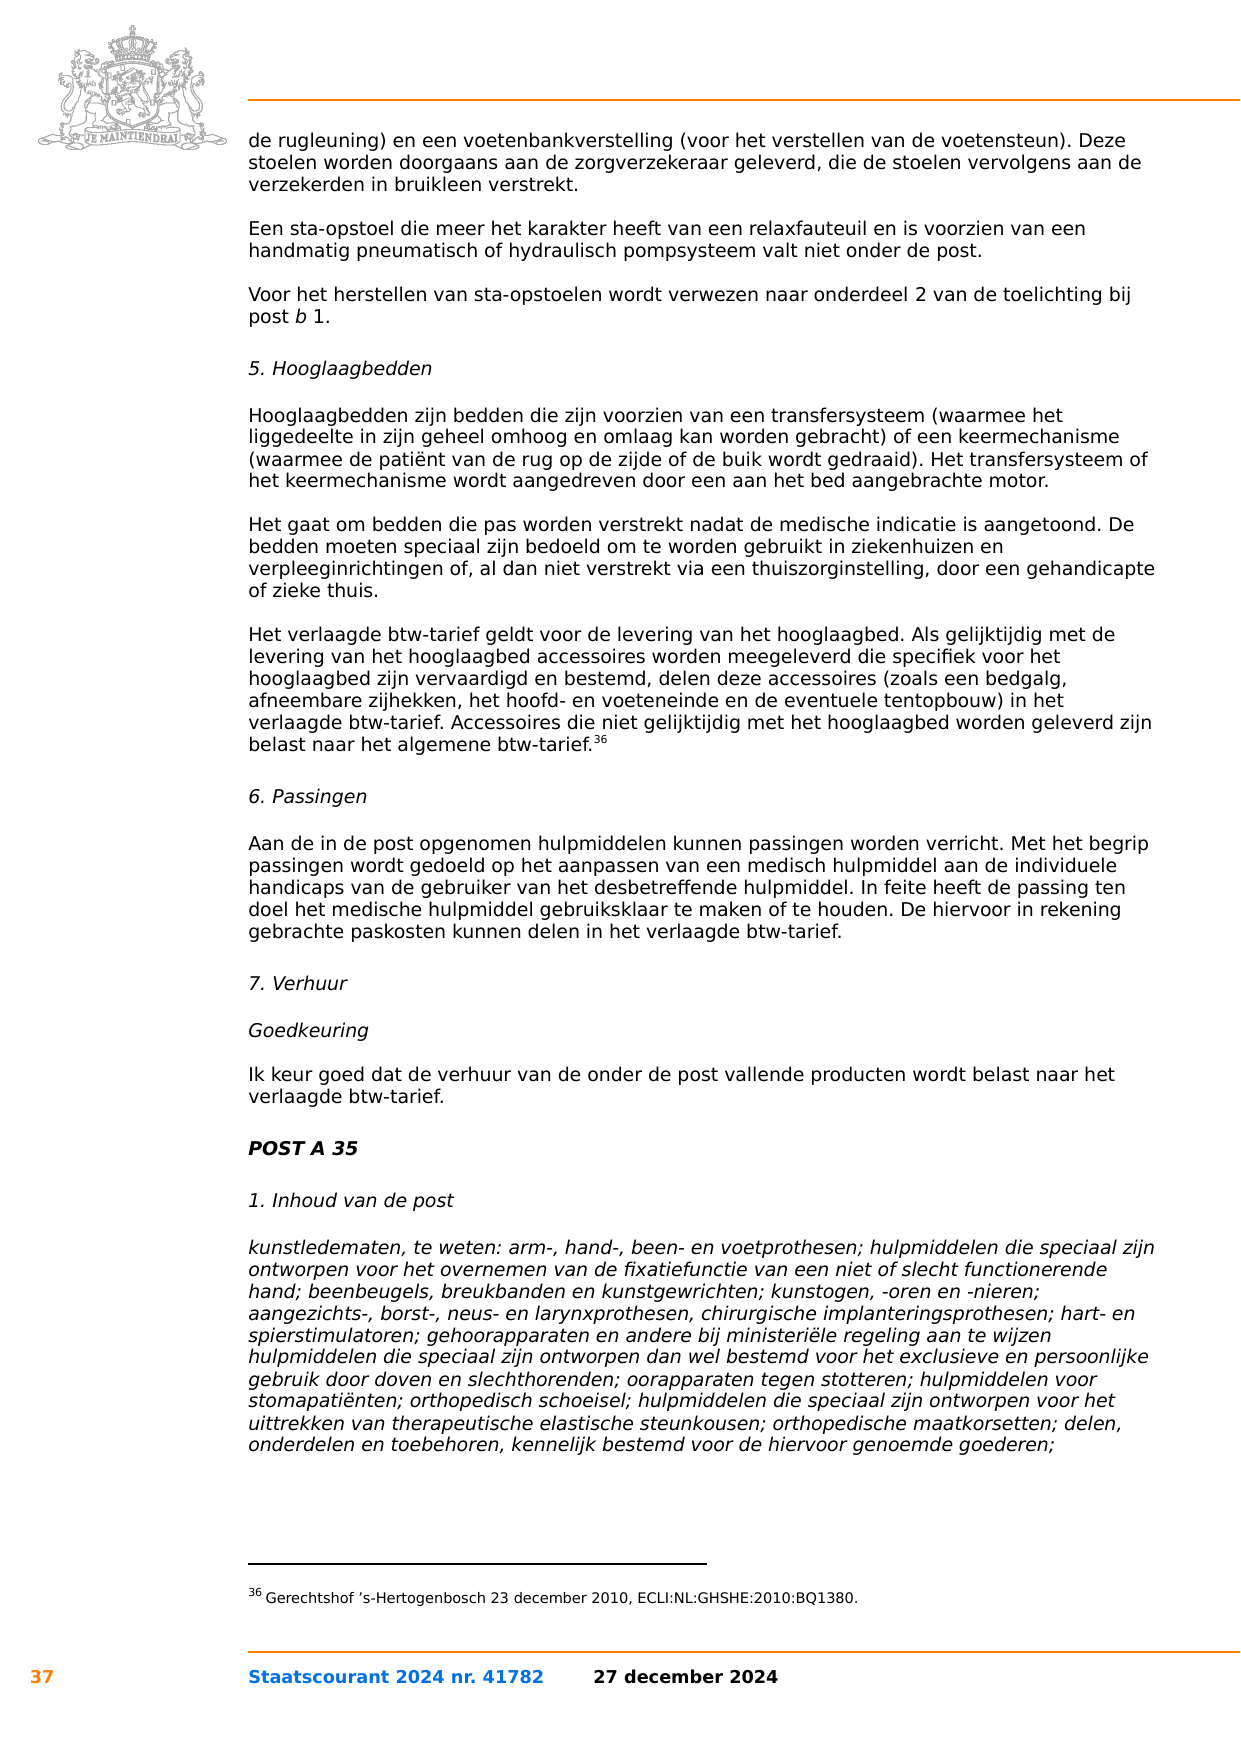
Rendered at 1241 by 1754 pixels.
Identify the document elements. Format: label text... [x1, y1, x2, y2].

subtitle 7. Verhuur [248, 973, 1163, 995]
subtitle POST A 35 [248, 1138, 1163, 1159]
text Gerechtshof ’s-Hertogenbosch 23 december 2010, ECLI:NL:GHSHE:2010:BQ1380. [248, 1586, 1163, 1608]
subtitle Goedkeuring [248, 1020, 1163, 1042]
subtitle 1. Inhoud van de post [248, 1189, 1163, 1212]
subtitle 6. Passingen [248, 786, 1163, 808]
text Hooglaagbedden zijn bedden die zijn voorzien van een transfersysteem (waarmee het liggedeelte in zijn geheel omhoog en omlaag kan worden gebracht) of een keermechanisme (waarmee de patiënt van de rug op de zijde of de buik wordt gedraaid). Het transfersysteem of het keermechanisme wordt aangedreven door een aan het bed aangebrachte motor. [248, 404, 1163, 492]
picture [38, 25, 227, 150]
text Voor het herstellen van sta-opstoelen wordt verwezen naar onderdeel 2 van de toelichting bij post b 1. [248, 283, 1163, 327]
text de rugleuning) en een voetenbankverstelling (voor het verstellen van de voetensteun). Deze stoelen worden doorgaans aan de zorgverzekeraar geleverd, die de stoelen vervolgens aan de verzekerden in bruikleen verstrekt. [248, 130, 1163, 196]
text Het gaat om bedden die pas worden verstrekt nadat de medische indicatie is aangetoond. De bedden moeten speciaal zijn bedoeld om te worden gebruikt in ziekenhuizen en verpleeginrichtingen of, al dan niet verstrekt via een thuiszorginstelling, door een gehandicapte of zieke thuis. [248, 514, 1163, 602]
text Aan de in de post opgenomen hulpmiddelen kunnen passingen worden verricht. Met het begrip passingen wordt gedoeld op het aanpassen van een medisch hulpmiddel aan de individuele handicaps van de gebruiker van het desbetreffende hulpmiddel. In feite heeft de passing ten doel het medische hulpmiddel gebruiksklaar te maken of te houden. De hiervoor in rekening gebrachte paskosten kunnen delen in het verlaagde btw-tarief. [248, 833, 1163, 943]
text Een sta-opstoel die meer het karakter heeft van een relaxfauteuil en is voorzien van een handmatig pneumatisch of hydraulisch pompsysteem valt niet onder de post. [248, 218, 1163, 262]
text Ik keur goed dat de verhuur van de onder de post vallende producten wordt belast naar het verlaagde btw-tarief. [248, 1064, 1163, 1108]
text Het verlaagde btw-tarief geldt voor de levering van het hooglaagbed. Als gelijktijdig met de levering van het hooglaagbed accessoires worden meegeleverd die specifiek voor het hooglaagbed zijn vervaardigd en bestemd, delen deze accessoires (zoals een bedgalg, afneembare zijhekken, het hoofd- en voeteneinde en de eventuele tentopbouw) in het verlaagde btw-tarief. Accessoires die niet gelijktijdig met het hooglaagbed worden geleverd zijn belast naar het algemene btw-tarief. [248, 624, 1163, 756]
subtitle 5. Hooglaagbedden [248, 357, 1163, 379]
text kunstledematen, te weten: arm-, hand-, been- en voetprothesen; hulpmiddelen die speciaal zijn ontworpen voor het overnemen van de fixatiefunctie van een niet of slecht functionerende hand; beenbeugels, breukbanden en kunstgewrichten; kunstogen, -oren en -nieren; aangezichts-, borst-, neus- en larynxprothesen, chirurgische implanteringsprothesen; hart- en spierstimulatoren; gehoorapparaten en andere bij ministeriële regeling aan te wijzen hulpmiddelen die speciaal zijn ontworpen dan wel bestemd voor het exclusieve en persoonlijke gebruik door doven en slechthorenden; oorapparaten tegen stotteren; hulpmiddelen voor stomapatiënten; orthopedisch schoeisel; hulpmiddelen die speciaal zijn ontworpen voor het uittrekken van therapeutische elastische steunkousen; orthopedische maatkorsetten; delen, onderdelen en toebehoren, kennelijk bestemd voor de hiervoor genoemde goederen; [248, 1237, 1163, 1456]
